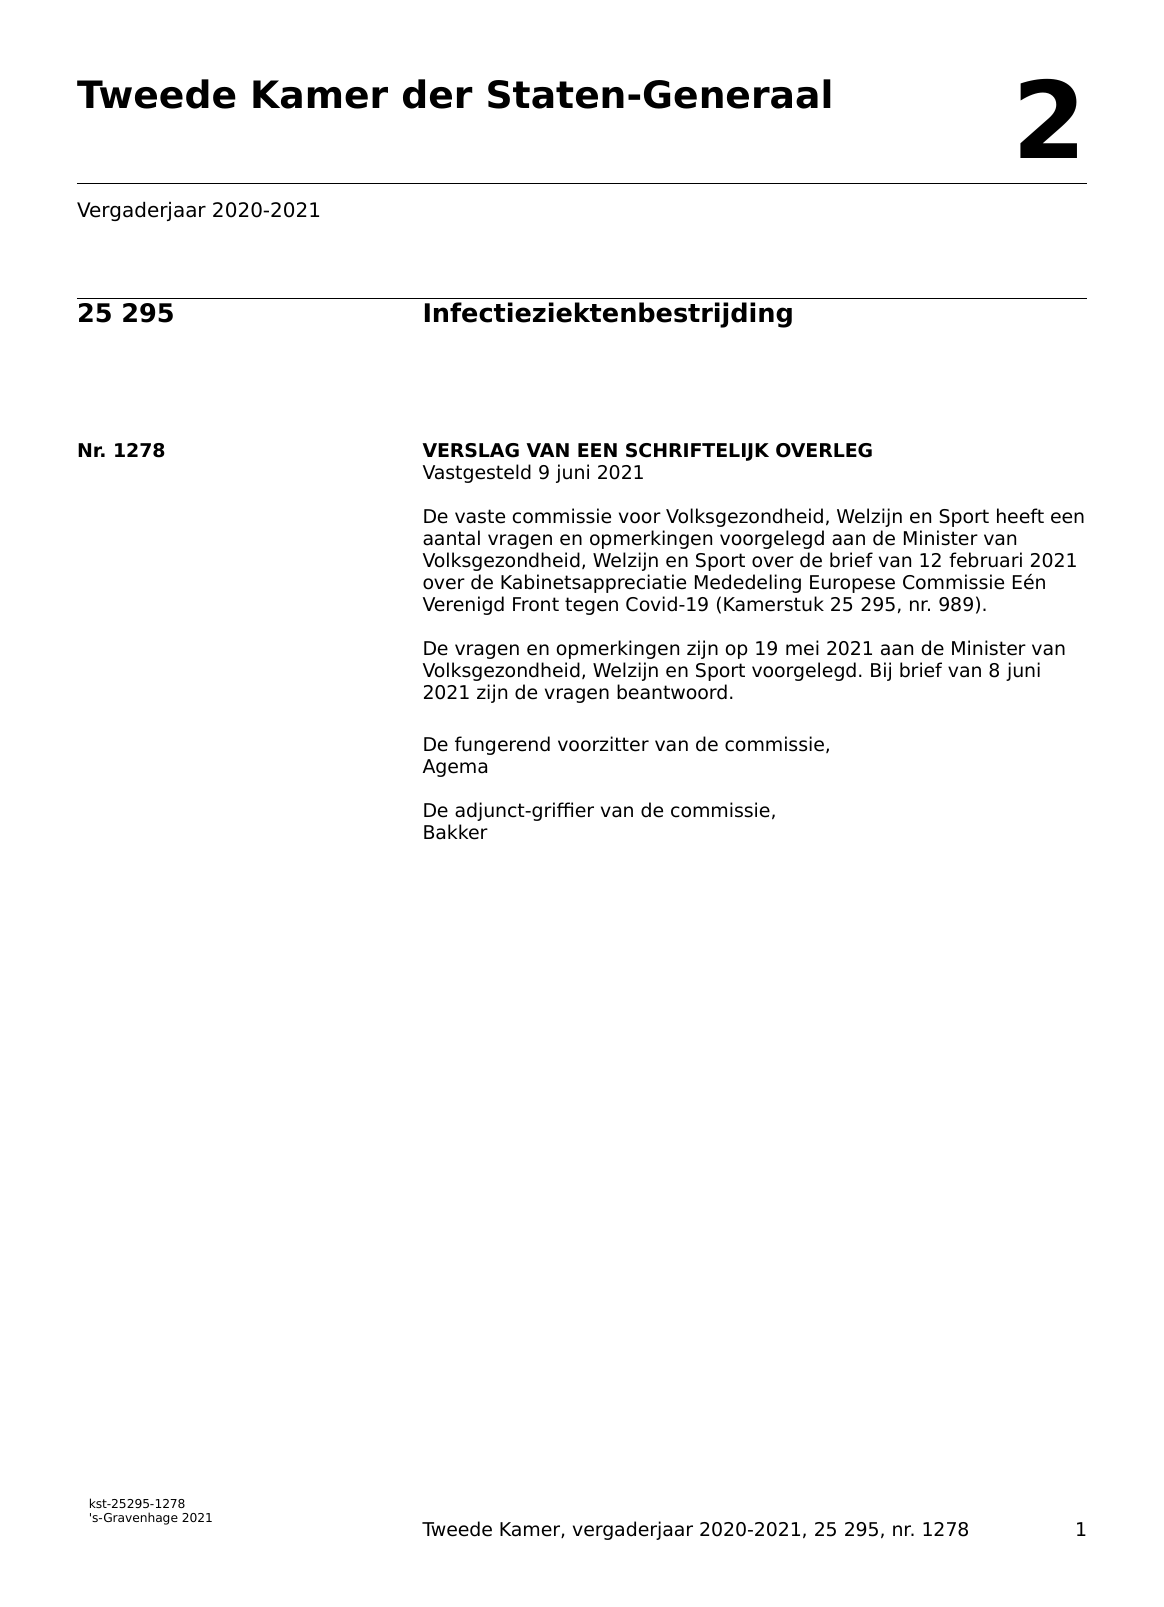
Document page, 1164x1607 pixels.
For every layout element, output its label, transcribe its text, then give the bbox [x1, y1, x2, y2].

text De fungerend voorzitter van de commissie, Agema [422, 734, 1087, 778]
subtitle 25 295 Infectieziektenbestrijding [77, 299, 1087, 329]
table_header Tweede Kamer der Staten-Generaal [77, 59, 886, 183]
text De adjunct-griffier van de commissie, Bakker [422, 800, 1087, 844]
subtitle Nr. 1278 VERSLAG VAN EEN SCHRIFTELIJK OVERLEG [77, 440, 1087, 462]
text De vragen en opmerkingen zijn op 19 mei 2021 aan de Minister van Volksgezondheid, Welzijn en Sport voorgelegd. Bij brief van 8 juni 2021 zijn de vragen beantwoord. [422, 638, 1087, 704]
text De vaste commissie voor Volksgezondheid, Welzijn en Sport heeft een aantal vragen en opmerkingen voorgelegd aan de Minister van Volksgezondheid, Welzijn en Sport over de brief van 12 februari 2021 over de Kabinetsappreciatie Mededeling Europese Commissie Eén Verenigd Front tegen Covid-19 (Kamerstuk 25 295, nr. 989). [422, 506, 1087, 616]
table_cell Vergaderjaar 2020-2021 [77, 184, 1087, 298]
table_header 2 [886, 59, 1087, 183]
text kst-25295-1278 [88, 1497, 323, 1511]
text 's-Gravenhage 2021 [88, 1511, 323, 1525]
text Vastgesteld 9 juni 2021 [422, 462, 1087, 484]
